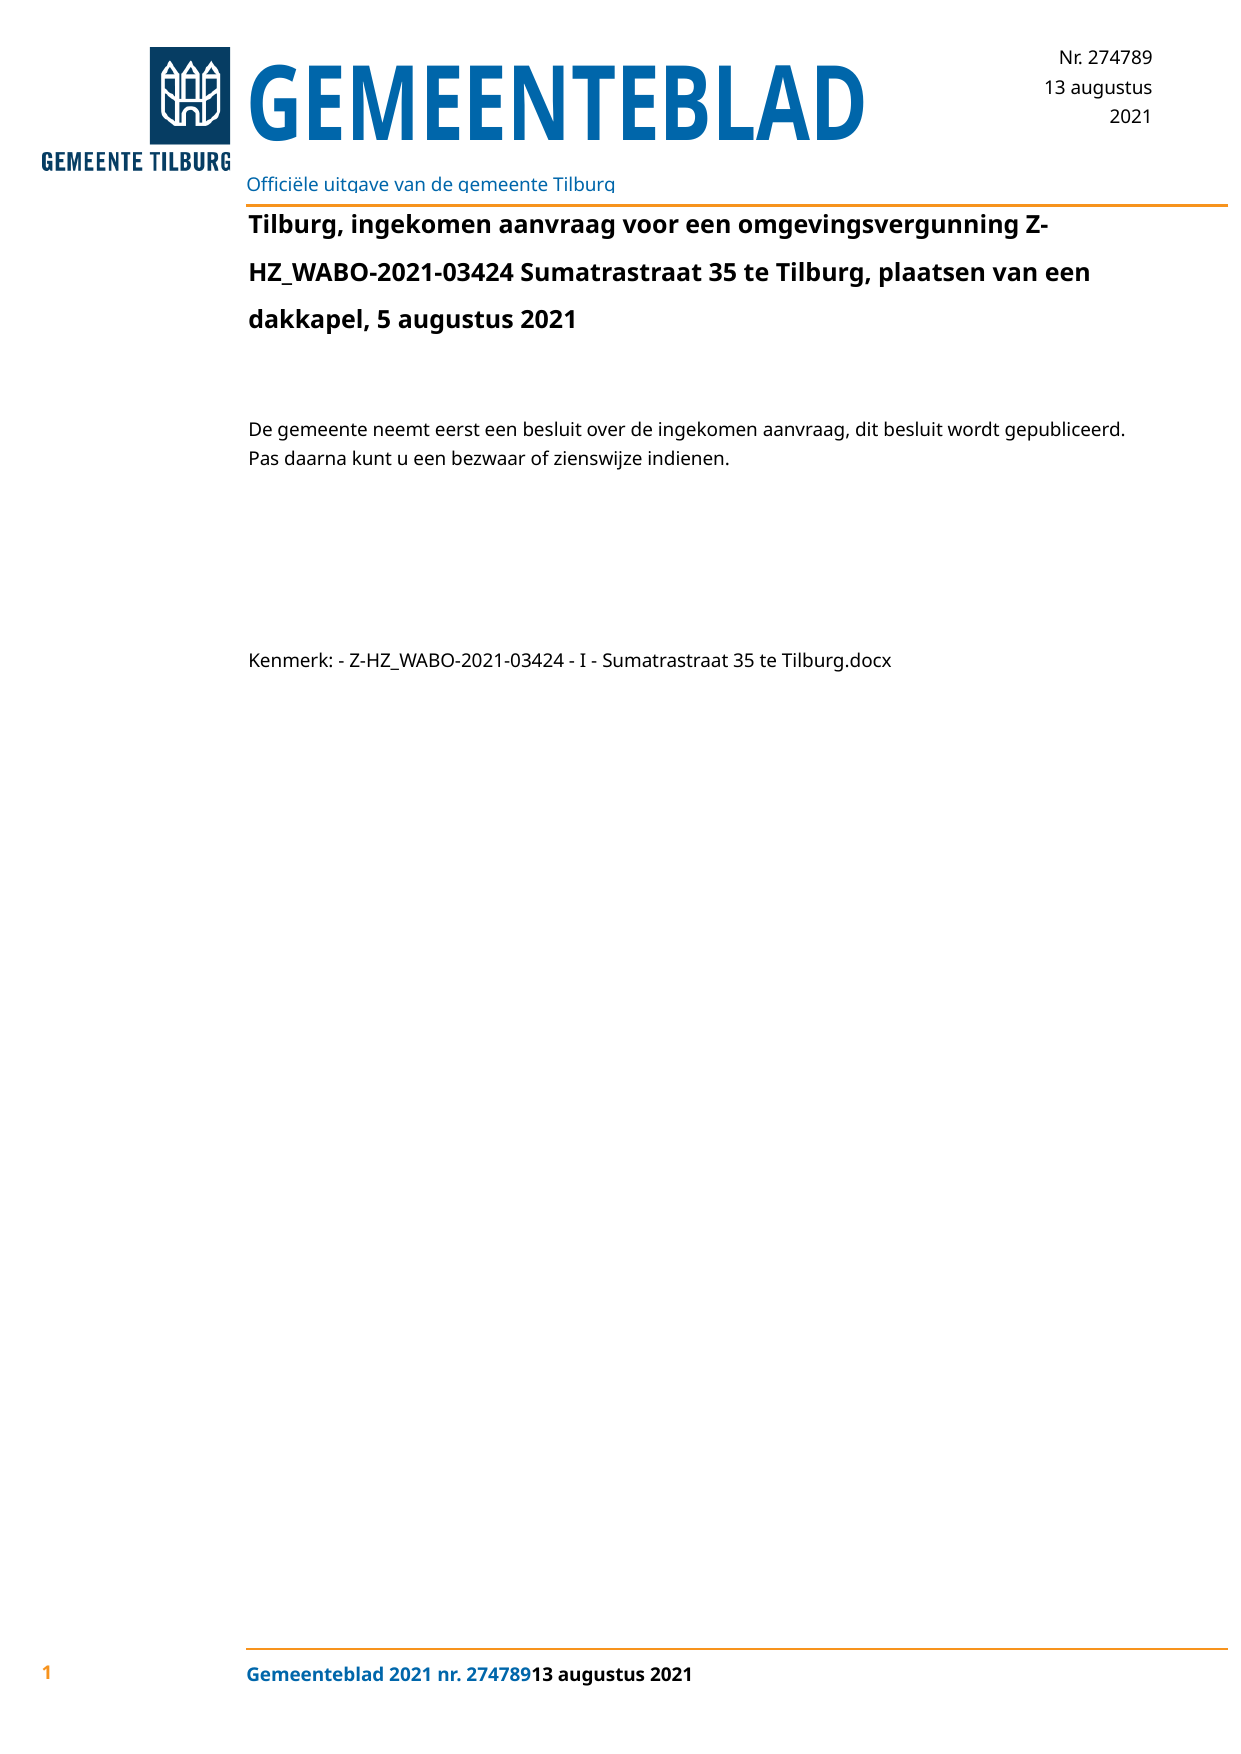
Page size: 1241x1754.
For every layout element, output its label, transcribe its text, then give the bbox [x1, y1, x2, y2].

text Tilburg, ingekomen aanvraag voor een omgevingsvergunning Z-HZ_WABO-2021-03424 Sumatrastraat 35 te Tilburg, plaatsen van een dakkapel, 5 augustus 2021 [248, 207, 1152, 336]
text Kenmerk: - Z-HZ_WABO-2021-03424 - I - Sumatrastraat 35 te Tilburg.docx [248, 647, 1152, 673]
picture [41, 47, 231, 172]
text De gemeente neemt eerst een besluit over de ingekomen aanvraag, dit besluit wordt gepubliceerd. Pas daarna kunt u een bezwaar of zienswijze indienen. [248, 416, 1152, 471]
